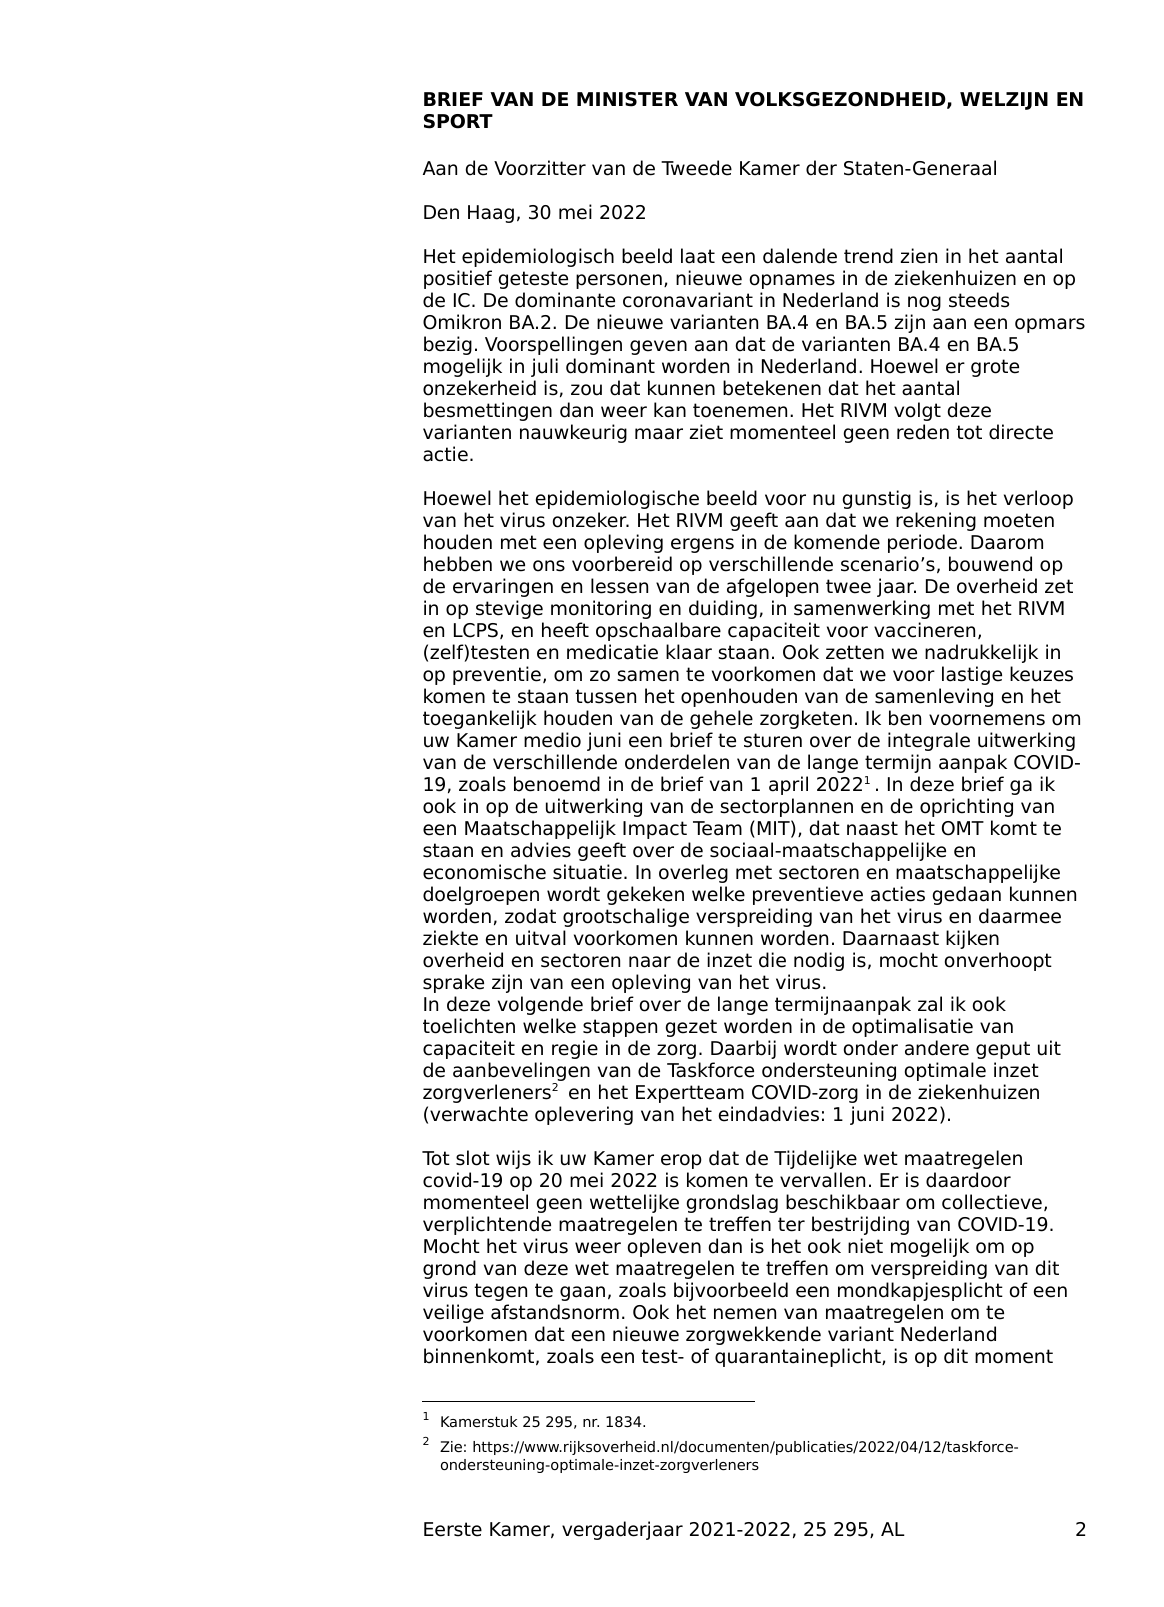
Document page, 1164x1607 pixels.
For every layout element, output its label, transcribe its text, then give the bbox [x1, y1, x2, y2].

text In deze volgende brief over de lange termijnaanpak zal ik ook toelichten welke stappen gezet worden in de optimalisatie van capaciteit en regie in de zorg. Daarbij wordt onder andere geput uit de aanbevelingen van de Taskforce ondersteuning optimale inzet zorgverleners en het Expertteam COVID-zorg in de ziekenhuizen (verwachte oplevering van het eindadvies: 1 juni 2022). [422, 994, 1087, 1126]
text Aan de Voorzitter van de Tweede Kamer der Staten-Generaal [422, 158, 1087, 180]
text Hoewel het epidemiologische beeld voor nu gunstig is, is het verloop van het virus onzeker. Het RIVM geeft aan dat we rekening moeten houden met een opleving ergens in de komende periode. Daarom hebben we ons voorbereid op verschillende scenario’s, bouwend op de ervaringen en lessen van de afgelopen twee jaar. De overheid zet in op stevige monitoring en duiding, in samenwerking met het RIVM en LCPS, en heeft opschaalbare capaciteit voor vaccineren, (zelf)testen en medicatie klaar staan. Ook zetten we nadrukkelijk in op preventie, om zo samen te voorkomen dat we voor lastige keuzes komen te staan tussen het openhouden van de samenleving en het toegankelijk houden van de gehele zorgketen. Ik ben voornemens om uw Kamer medio juni een brief te sturen over de integrale uitwerking van de verschillende onderdelen van de lange termijn aanpak COVID-19, zoals benoemd in de brief van 1 april 2022. In deze brief ga ik ook in op de uitwerking van de sectorplannen en de oprichting van een Maatschappelijk Impact Team (MIT), dat naast het OMT komt te staan en advies geeft over de sociaal-maatschappelijke en economische situatie. In overleg met sectoren en maatschappelijke doelgroepen wordt gekeken welke preventieve acties gedaan kunnen worden, zodat grootschalige verspreiding van het virus en daarmee ziekte en uitval voorkomen kunnen worden. Daarnaast kijken overheid en sectoren naar de inzet die nodig is, mocht onverhoopt sprake zijn van een opleving van het virus. [422, 488, 1087, 994]
text Het epidemiologisch beeld laat een dalende trend zien in het aantal positief geteste personen, nieuwe opnames in de ziekenhuizen en op de IC. De dominante coronavariant in Nederland is nog steeds Omikron BA.2. De nieuwe varianten BA.4 en BA.5 zijn aan een opmars bezig. Voorspellingen geven aan dat de varianten BA.4 en BA.5 mogelijk in juli dominant worden in Nederland. Hoewel er grote onzekerheid is, zou dat kunnen betekenen dat het aantal besmettingen dan weer kan toenemen. Het RIVM volgt deze varianten nauwkeurig maar ziet momenteel geen reden tot directe actie. [422, 246, 1087, 466]
text Kamerstuk 25 295, nr. 1834. [422, 1410, 1087, 1432]
text Zie: https://www.rijksoverheid.nl/documenten/publicaties/2022/04/12/taskforce-ondersteuning-optimale-inzet-zorgverleners [422, 1435, 1087, 1474]
text Tot slot wijs ik uw Kamer erop dat de Tijdelijke wet maatregelen covid-19 op 20 mei 2022 is komen te vervallen. Er is daardoor momenteel geen wettelijke grondslag beschikbaar om collectieve, verplichtende maatregelen te treffen ter bestrijding van COVID-19. Mocht het virus weer opleven dan is het ook niet mogelijk om op grond van deze wet maatregelen te treffen om verspreiding van dit virus tegen te gaan, zoals bijvoorbeeld een mondkapjesplicht of een veilige afstandsnorm. Ook het nemen van maatregelen om te voorkomen dat een nieuwe zorgwekkende variant Nederland binnenkomt, zoals een test- of quarantaineplicht, is op dit moment [422, 1148, 1087, 1368]
text Den Haag, 30 mei 2022 [422, 202, 1087, 224]
subtitle BRIEF VAN DE MINISTER VAN VOLKSGEZONDHEID, WELZIJN EN SPORT [422, 89, 1087, 133]
